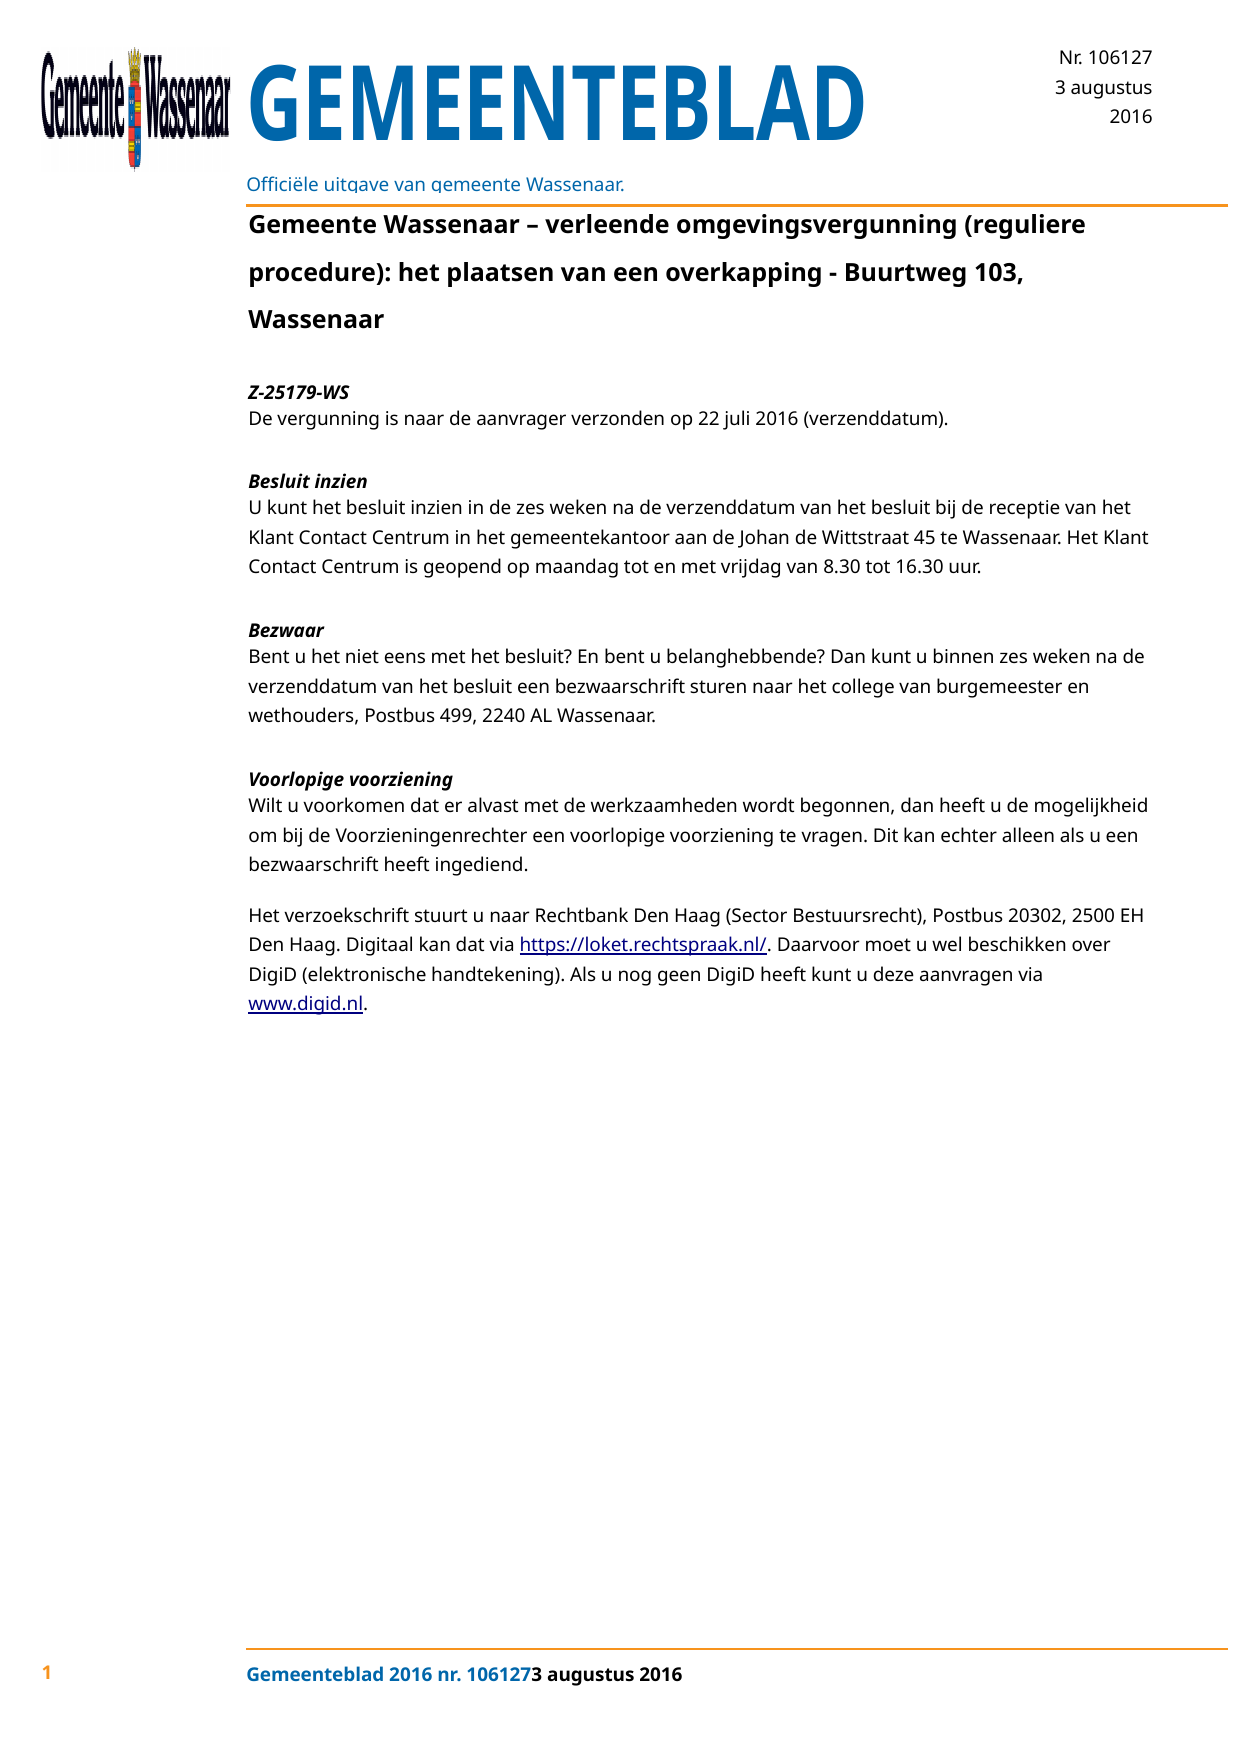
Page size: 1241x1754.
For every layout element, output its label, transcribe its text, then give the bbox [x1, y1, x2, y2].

text Bent u het niet eens met het besluit? En bent u belanghebbende? Dan kunt u binnen zes weken na de verzenddatum van het besluit een bezwaarschrift sturen naar het college van burgemeester en wethouders, Postbus 499, 2240 AL Wassenaar. [248, 643, 1152, 728]
text Wilt u voorkomen dat er alvast met de werkzaamheden wordt begonnen, dan heeft u de mogelijkheid om bij de Voorzieningenrechter een voorlopige voorziening te vragen. Dit kan echter alleen als u een bezwaarschrift heeft ingediend. [248, 792, 1152, 877]
picture [41, 47, 231, 172]
text Z-25179-WS [248, 379, 1152, 405]
text Gemeente Wassenaar – verleende omgevingsvergunning (reguliere procedure): het plaatsen van een overkapping - Buurtweg 103, Wassenaar [248, 207, 1152, 336]
text Bezwaar [248, 618, 1152, 643]
text Het verzoekschrift stuurt u naar Rechtbank Den Haag (Sector Bestuursrecht), Postbus 20302, 2500 EH Den Haag. Digitaal kan dat via https://loket.rechtspraak.nl/. Daarvoor moet u wel beschikken over DigiD (elektronische handtekening). Als u nog geen DigiD heeft kunt u deze aanvragen via www.digid.nl. [248, 902, 1152, 1016]
text Besluit inzien [248, 469, 1152, 494]
text Voorlopige voorziening [248, 766, 1152, 792]
text U kunt het besluit inzien in de zes weken na de verzenddatum van het besluit bij de receptie van het Klant Contact Centrum in het gemeentekantoor aan de Johan de Wittstraat 45 te Wassenaar. Het Klant Contact Centrum is geopend op maandag tot en met vrijdag van 8.30 tot 16.30 uur. [248, 494, 1152, 579]
text De vergunning is naar de aanvrager verzonden op 22 juli 2016 (verzenddatum). [248, 405, 1152, 431]
